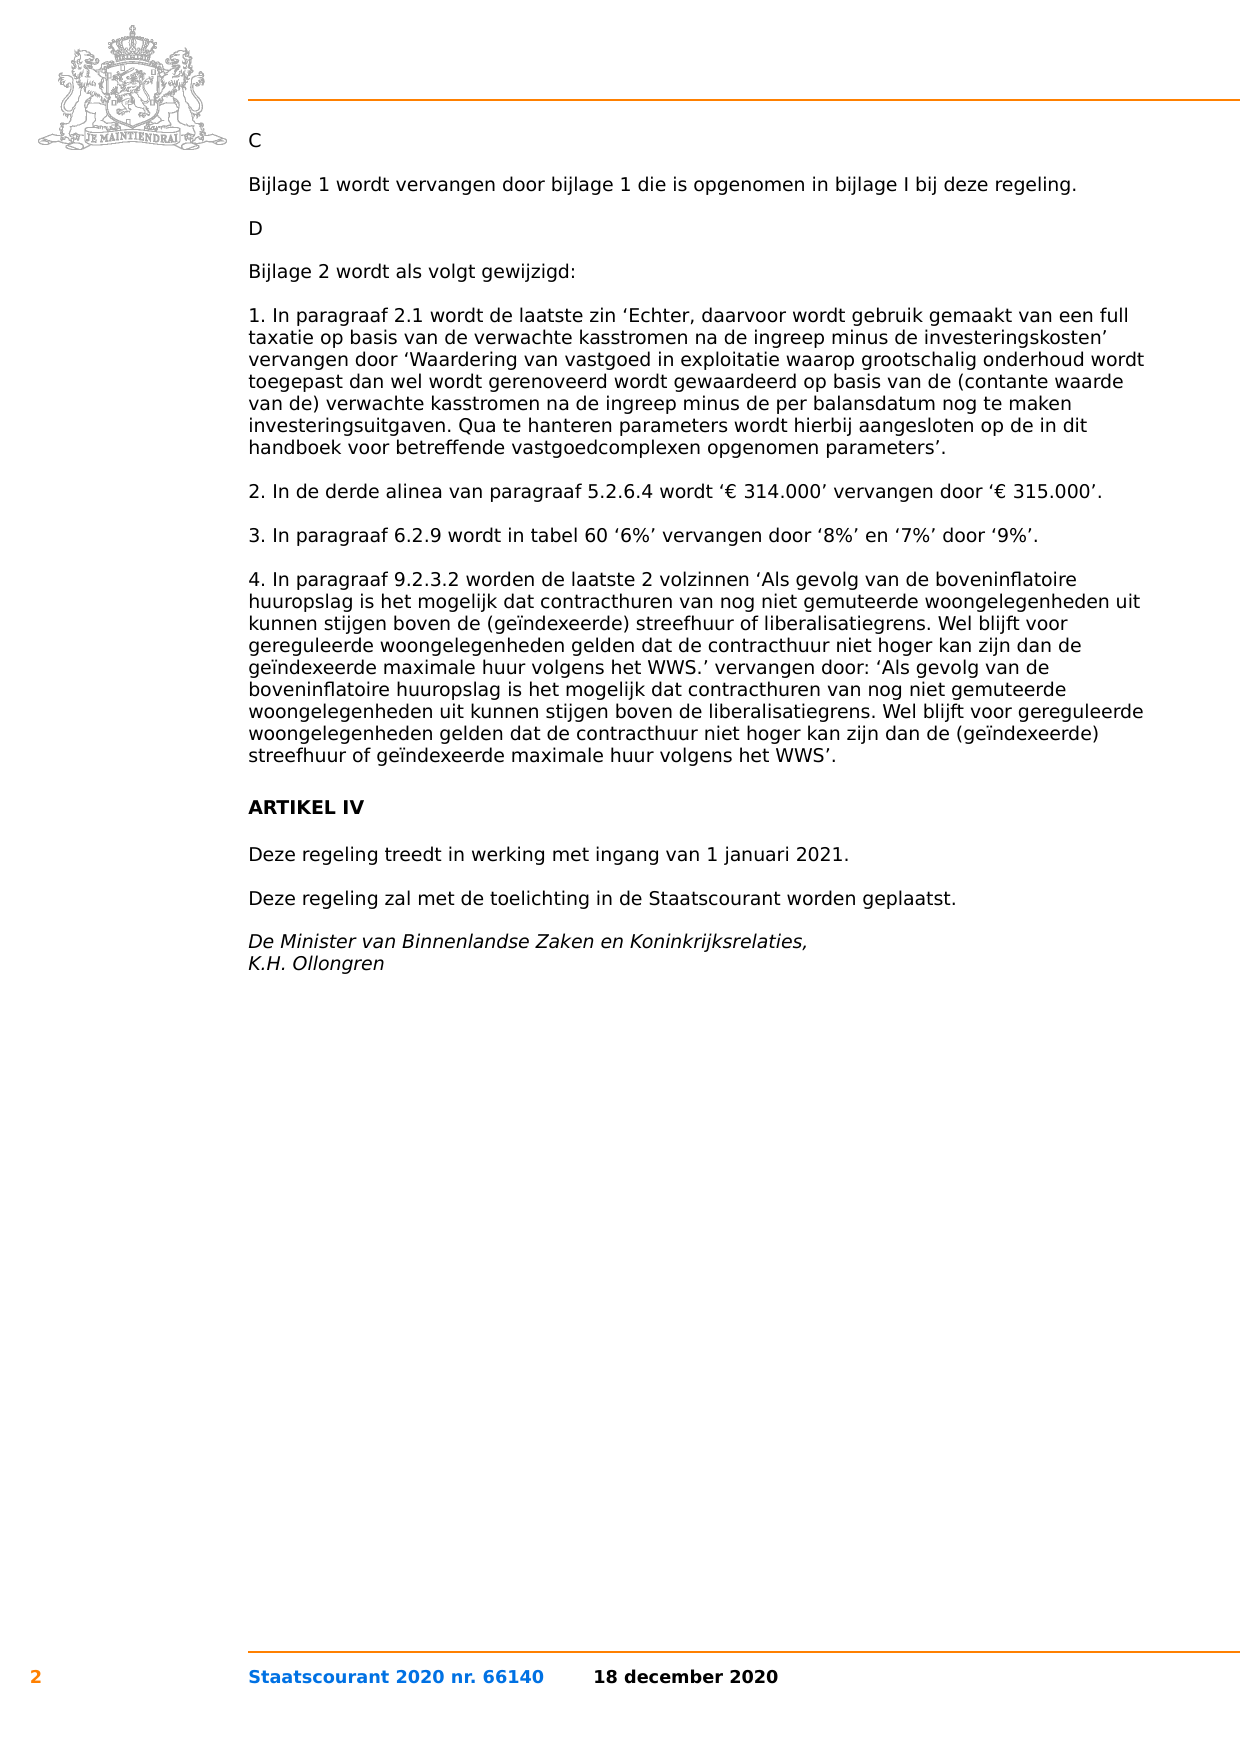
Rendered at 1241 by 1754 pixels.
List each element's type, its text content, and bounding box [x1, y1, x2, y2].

text Deze regeling treedt in werking met ingang van 1 januari 2021. [248, 843, 1163, 866]
text Bijlage 1 wordt vervangen door bijlage 1 die is opgenomen in bijlage I bij deze regeling. [248, 174, 1163, 196]
text 1. In paragraaf 2.1 wordt de laatste zin ‘Echter, daarvoor wordt gebruik gemaakt van een full taxatie op basis van de verwachte kasstromen na de ingreep minus de investeringskosten’ vervangen door ‘Waardering van vastgoed in exploitatie waarop grootschalig onderhoud wordt toegepast dan wel wordt gerenoveerd wordt gewaardeerd op basis van de (contante waarde van de) verwachte kasstromen na de ingreep minus de per balansdatum nog te maken investeringsuitgaven. Qua te hanteren parameters wordt hierbij aangesloten op de in dit handboek voor betreffende vastgoedcomplexen opgenomen parameters’. [248, 305, 1163, 459]
text Bijlage 2 wordt als volgt gewijzigd: [248, 261, 1163, 283]
text D [248, 218, 1163, 239]
text De Minister van Binnenlandse Zaken en Koninkrijksrelaties, K.H. Ollongren [248, 931, 1163, 975]
text Deze regeling zal met de toelichting in de Staatscourant worden geplaatst. [248, 887, 1163, 909]
text 2. In de derde alinea van paragraaf 5.2.6.4 wordt ‘€ 314.000’ vervangen door ‘€ 315.000’. [248, 481, 1163, 503]
text 3. In paragraaf 6.2.9 wordt in tabel 60 ‘6%’ vervangen door ‘8%’ en ‘7%’ door ‘9%’. [248, 525, 1163, 547]
text 4. In paragraaf 9.2.3.2 worden de laatste 2 volzinnen ‘Als gevolg van de boveninflatoire huuropslag is het mogelijk dat contracthuren van nog niet gemuteerde woongelegenheden uit kunnen stijgen boven de (geïndexeerde) streefhuur of liberalisatiegrens. Wel blijft voor gereguleerde woongelegenheden gelden dat de contracthuur niet hoger kan zijn dan de geïndexeerde maximale huur volgens het WWS.’ vervangen door: ‘Als gevolg van de boveninflatoire huuropslag is het mogelijk dat contracthuren van nog niet gemuteerde woongelegenheden uit kunnen stijgen boven de liberalisatiegrens. Wel blijft voor gereguleerde woongelegenheden gelden dat de contracthuur niet hoger kan zijn dan de (geïndexeerde) streefhuur of geïndexeerde maximale huur volgens het WWS’. [248, 569, 1163, 767]
text C [248, 130, 1163, 152]
picture [38, 25, 227, 150]
subtitle ARTIKEL IV [248, 797, 1163, 818]
